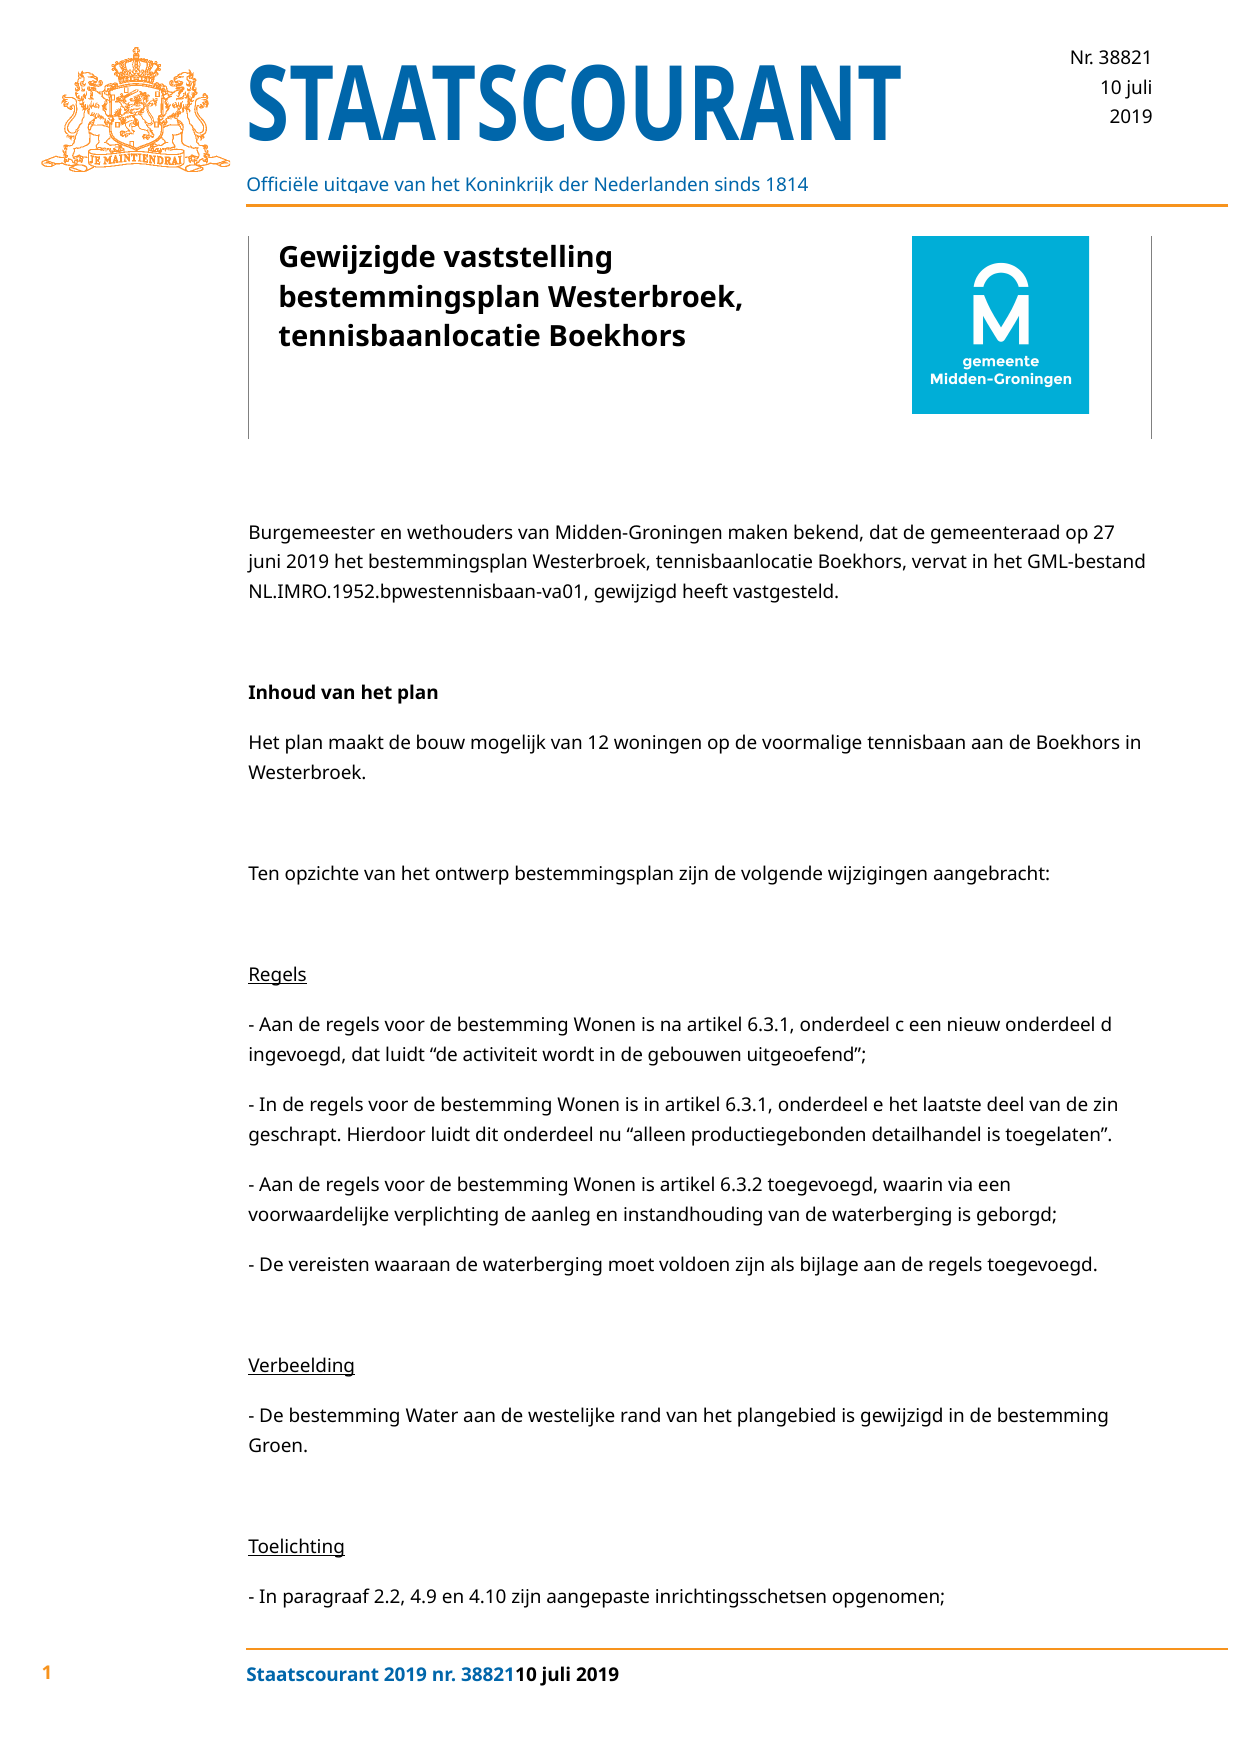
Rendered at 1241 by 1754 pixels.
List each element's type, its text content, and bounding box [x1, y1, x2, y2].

text Het plan maakt de bouw mogelijk van 12 woningen op de voormalige tennisbaan aan de Boekhors in Westerbroek. [248, 729, 1152, 785]
picture [932, 374, 942, 383]
text - In de regels voor de bestemming Wonen is in artikel 6.3.1, onderdeel e het laatste deel van de zin geschrapt. Hierdoor luidt dit onderdeel nu “alleen productiegebonden detailhandel is toegelaten”. [248, 1091, 1152, 1146]
picture [975, 264, 1027, 286]
text Inhoud van het plan [248, 679, 1152, 705]
text Regels [248, 961, 1152, 986]
picture [983, 359, 989, 366]
text - Aan de regels voor de bestemming Wonen is artikel 6.3.2 toegevoegd, waarin via een voorwaardelijke verplichting de aanleg en instandhouding van de waterberging is geborgd; [248, 1171, 1152, 1226]
picture [1046, 377, 1052, 385]
picture [41, 47, 231, 172]
text Verbeelding [248, 1352, 1152, 1378]
text - De vereisten waaraan de waterberging moet voldoen zijn als bijlage aan de regels toegevoegd. [248, 1251, 1152, 1277]
text - De bestemming Water aan de westelijke rand van het plangebied is gewijzigd in de bestemming Groen. [248, 1402, 1152, 1458]
table_header Gewijzigde vaststelling bestemmingsplan Westerbroek, tennisbaanlocatie Boekhors [249, 236, 850, 439]
text Ten opzichte van het ontwerp bestemmingsplan zijn de volgende wijzigingen aangebracht: [248, 860, 1152, 886]
text Burgemeester en wethouders van Midden-Groningen maken bekend, dat de gemeenteraad op 27 juni 2019 het bestemmingsplan Westerbroek, tennisbaanlocatie Boekhors, vervat in het GML-bestand NL.IMRO.1952.bpwestennisbaan-va01, gewijzigd heeft vastgesteld. [248, 519, 1152, 604]
table_header [850, 236, 912, 413]
table_header [1090, 236, 1151, 413]
picture [974, 296, 1028, 344]
picture [964, 359, 971, 368]
table_header [850, 414, 1151, 439]
text - Aan de regels voor de bestemming Wonen is na artikel 6.3.1, onderdeel c een nieuw onderdeel d ingevoegd, dat luidt “de activiteit wordt in de gebouwen uitgeoefend”; [248, 1011, 1152, 1066]
text - In paragraaf 2.2, 4.9 en 4.10 zijn aangepaste inrichtingsschetsen opgenomen; [248, 1583, 1152, 1609]
text Toelichting [248, 1533, 1152, 1558]
